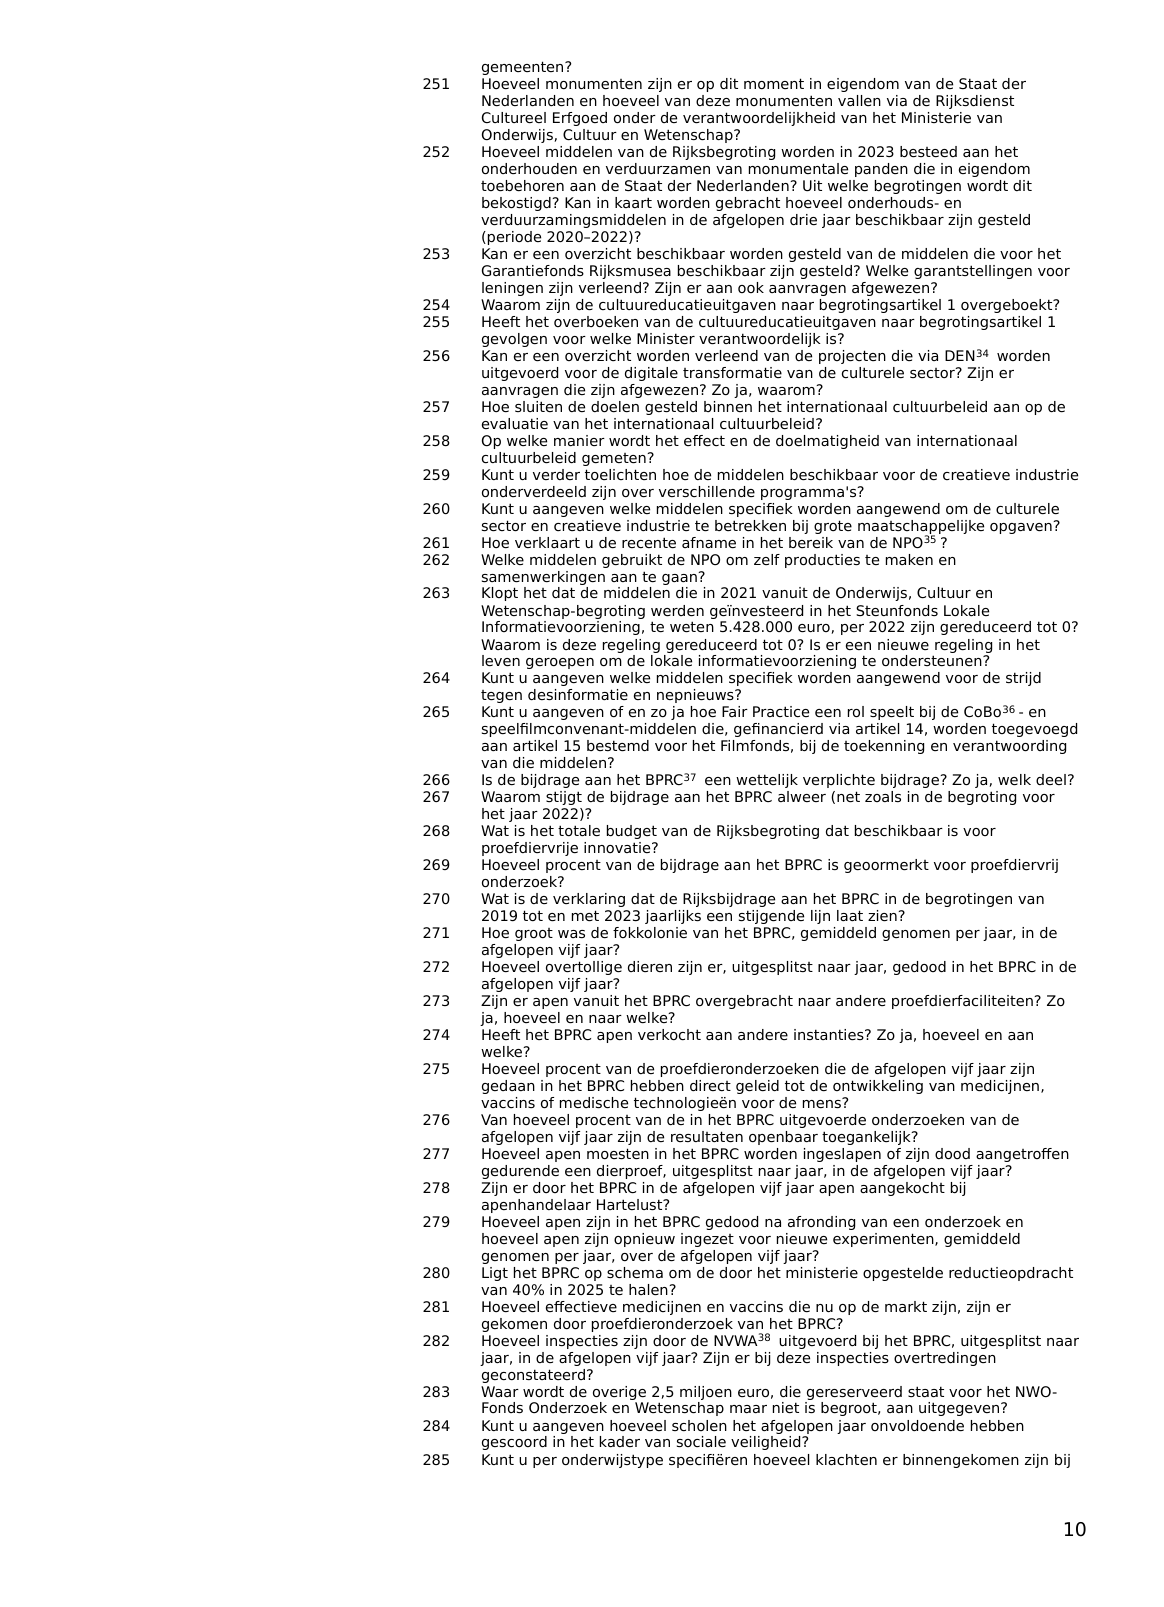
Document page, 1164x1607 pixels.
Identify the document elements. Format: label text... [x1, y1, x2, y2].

table_cell 285 [422, 1451, 475, 1468]
table_cell 271 [422, 925, 475, 959]
table_cell Hoeveel apen zijn in het BPRC gedood na afronding van een onderzoek en hoeveel apen zijn opnieuw ingezet voor nieuwe experimenten, gemiddeld genomen per jaar, over de afgelopen vijf jaar? [475, 1214, 1087, 1264]
table_cell 265 [422, 704, 475, 772]
table_cell Hoe verklaart u de recente afname in het bereik van de NPO35? [475, 535, 1087, 551]
table_cell 252 [422, 144, 475, 246]
table_cell Waarom stijgt de bijdrage aan het BPRC alweer (net zoals in de begroting voor het jaar 2022)? [475, 789, 1087, 823]
table_cell Hoeveel effectieve medicijnen en vaccins die nu op de markt zijn, zijn er gekomen door proefdieronderzoek van het BPRC? [475, 1299, 1087, 1332]
table_cell Wat is de verklaring dat de Rijksbijdrage aan het BPRC in de begrotingen van 2019 tot en met 2023 jaarlijks een stijgende lijn laat zien? [475, 891, 1087, 925]
table_cell 280 [422, 1265, 475, 1298]
table_cell 269 [422, 857, 475, 891]
table_cell 270 [422, 891, 475, 925]
table_cell Waar wordt de overige 2,5 miljoen euro, die gereserveerd staat voor het NWO-Fonds Onderzoek en Wetenschap maar niet is begroot, aan uitgegeven? [475, 1384, 1087, 1417]
table_cell Welke middelen gebruikt de NPO om zelf producties te maken en samenwerkingen aan te gaan? [475, 551, 1087, 585]
table_cell gemeenten? [475, 59, 1087, 76]
table_cell Hoeveel middelen van de Rijksbegroting worden in 2023 besteed aan het onderhouden en verduurzamen van monumentale panden die in eigendom toebehoren aan de Staat der Nederlanden? Uit welke begrotingen wordt dit bekostigd? Kan in kaart worden gebracht hoeveel onderhouds- en verduurzamingsmiddelen in de afgelopen drie jaar beschikbaar zijn gesteld (periode 2020–2022)? [475, 144, 1087, 246]
table_cell Hoe sluiten de doelen gesteld binnen het internationaal cultuurbeleid aan op de evaluatie van het internationaal cultuurbeleid? [475, 399, 1087, 433]
table_cell Wat is het totale budget van de Rijksbegroting dat beschikbaar is voor proefdiervrije innovatie? [475, 823, 1087, 857]
table_cell Hoeveel apen moesten in het BPRC worden ingeslapen of zijn dood aangetroffen gedurende een dierproef, uitgesplitst naar jaar, in de afgelopen vijf jaar? [475, 1146, 1087, 1180]
table_cell Kunt u aangeven hoeveel scholen het afgelopen jaar onvoldoende hebben gescoord in het kader van sociale veiligheid? [475, 1418, 1087, 1451]
table_cell Is de bijdrage aan het BPRC37 een wettelijk verplichte bijdrage? Zo ja, welk deel? [475, 772, 1087, 789]
table_cell Kunt u aangeven welke middelen specifiek worden aangewend voor de strijd tegen desinformatie en nepnieuws? [475, 670, 1087, 704]
table_cell Van hoeveel procent van de in het BPRC uitgevoerde onderzoeken van de afgelopen vijf jaar zijn de resultaten openbaar toegankelijk? [475, 1112, 1087, 1146]
table_cell 282 [422, 1333, 475, 1383]
table_cell Kan er een overzicht beschikbaar worden gesteld van de middelen die voor het Garantiefonds Rijksmusea beschikbaar zijn gesteld? Welke garantstellingen voor leningen zijn verleend? Zijn er aan ook aanvragen afgewezen? [475, 246, 1087, 297]
table_cell 253 [422, 246, 475, 297]
table_cell 283 [422, 1384, 475, 1417]
table_cell 281 [422, 1299, 475, 1332]
table_cell 258 [422, 433, 475, 467]
table_cell 254 [422, 297, 475, 314]
table_cell [422, 59, 475, 76]
table_cell Hoeveel inspecties zijn door de NVWA38 uitgevoerd bij het BPRC, uitgesplitst naar jaar, in de afgelopen vijf jaar? Zijn er bij deze inspecties overtredingen geconstateerd? [475, 1333, 1087, 1383]
table_cell 277 [422, 1146, 475, 1180]
table_cell 273 [422, 993, 475, 1027]
table_cell 278 [422, 1180, 475, 1214]
table_cell Heeft het BPRC apen verkocht aan andere instanties? Zo ja, hoeveel en aan welke? [475, 1027, 1087, 1061]
table_cell 274 [422, 1027, 475, 1061]
table_cell 260 [422, 501, 475, 534]
table_cell Kunt u aangeven of en zo ja hoe Fair Practice een rol speelt bij de CoBo36- en speelfilmconvenant-middelen die, gefinancierd via artikel 14, worden toegevoegd aan artikel 15 bestemd voor het Filmfonds, bij de toekenning en verantwoording van die middelen? [475, 704, 1087, 772]
table_cell 259 [422, 467, 475, 501]
table_cell Hoeveel procent van de bijdrage aan het BPRC is geoormerkt voor proefdiervrij onderzoek? [475, 857, 1087, 891]
table_cell Hoeveel procent van de proefdieronderzoeken die de afgelopen vijf jaar zijn gedaan in het BPRC hebben direct geleid tot de ontwikkeling van medicijnen, vaccins of medische technologieën voor de mens? [475, 1061, 1087, 1112]
table_cell Hoeveel monumenten zijn er op dit moment in eigendom van de Staat der Nederlanden en hoeveel van deze monumenten vallen via de Rijksdienst Cultureel Erfgoed onder de verantwoordelijkheid van het Ministerie van Onderwijs, Cultuur en Wetenschap? [475, 76, 1087, 144]
table_cell 262 [422, 551, 475, 585]
table_cell 279 [422, 1214, 475, 1264]
table_cell 264 [422, 670, 475, 704]
table_cell Zijn er apen vanuit het BPRC overgebracht naar andere proefdierfaciliteiten? Zo ja, hoeveel en naar welke? [475, 993, 1087, 1027]
table_cell 255 [422, 314, 475, 348]
table_cell Kan er een overzicht worden verleend van de projecten die via DEN34 worden uitgevoerd voor de digitale transformatie van de culturele sector? Zijn er aanvragen die zijn afgewezen? Zo ja, waarom? [475, 348, 1087, 399]
table_cell 275 [422, 1061, 475, 1112]
table_cell 257 [422, 399, 475, 433]
table_cell 261 [422, 535, 475, 551]
table_cell 263 [422, 585, 475, 670]
table_cell Ligt het BPRC op schema om de door het ministerie opgestelde reductieopdracht van 40% in 2025 te halen? [475, 1265, 1087, 1298]
table_cell Op welke manier wordt het effect en de doelmatigheid van internationaal cultuurbeleid gemeten? [475, 433, 1087, 467]
table_cell 268 [422, 823, 475, 857]
table_cell 276 [422, 1112, 475, 1146]
table_cell 266 [422, 772, 475, 789]
table_cell Zijn er door het BPRC in de afgelopen vijf jaar apen aangekocht bij apenhandelaar Hartelust? [475, 1180, 1087, 1214]
table_cell Kunt u verder toelichten hoe de middelen beschikbaar voor de creatieve industrie onderverdeeld zijn over verschillende programma's? [475, 467, 1087, 501]
table_cell 267 [422, 789, 475, 823]
table_cell 256 [422, 348, 475, 399]
table_cell 272 [422, 959, 475, 993]
table_cell Klopt het dat de middelen die in 2021 vanuit de Onderwijs, Cultuur en Wetenschap-begroting werden geïnvesteerd in het Steunfonds Lokale Informatievoorziening, te weten 5.428.000 euro, per 2022 zijn gereduceerd tot 0? Waarom is deze regeling gereduceerd tot 0? Is er een nieuwe regeling in het leven geroepen om de lokale informatievoorziening te ondersteunen? [475, 585, 1087, 670]
table_cell Heeft het overboeken van de cultuureducatieuitgaven naar begrotingsartikel 1 gevolgen voor welke Minister verantwoordelijk is? [475, 314, 1087, 348]
table_cell 284 [422, 1418, 475, 1451]
table_cell Kunt u per onderwijstype specifiëren hoeveel klachten er binnengekomen zijn bij [475, 1451, 1087, 1468]
table_cell 251 [422, 76, 475, 144]
table_cell Hoe groot was de fokkolonie van het BPRC, gemiddeld genomen per jaar, in de afgelopen vijf jaar? [475, 925, 1087, 959]
table_cell Waarom zijn de cultuureducatieuitgaven naar begrotingsartikel 1 overgeboekt? [475, 297, 1087, 314]
table_cell Hoeveel overtollige dieren zijn er, uitgesplitst naar jaar, gedood in het BPRC in de afgelopen vijf jaar? [475, 959, 1087, 993]
table_cell Kunt u aangeven welke middelen specifiek worden aangewend om de culturele sector en creatieve industrie te betrekken bij grote maatschappelijke opgaven? [475, 501, 1087, 534]
